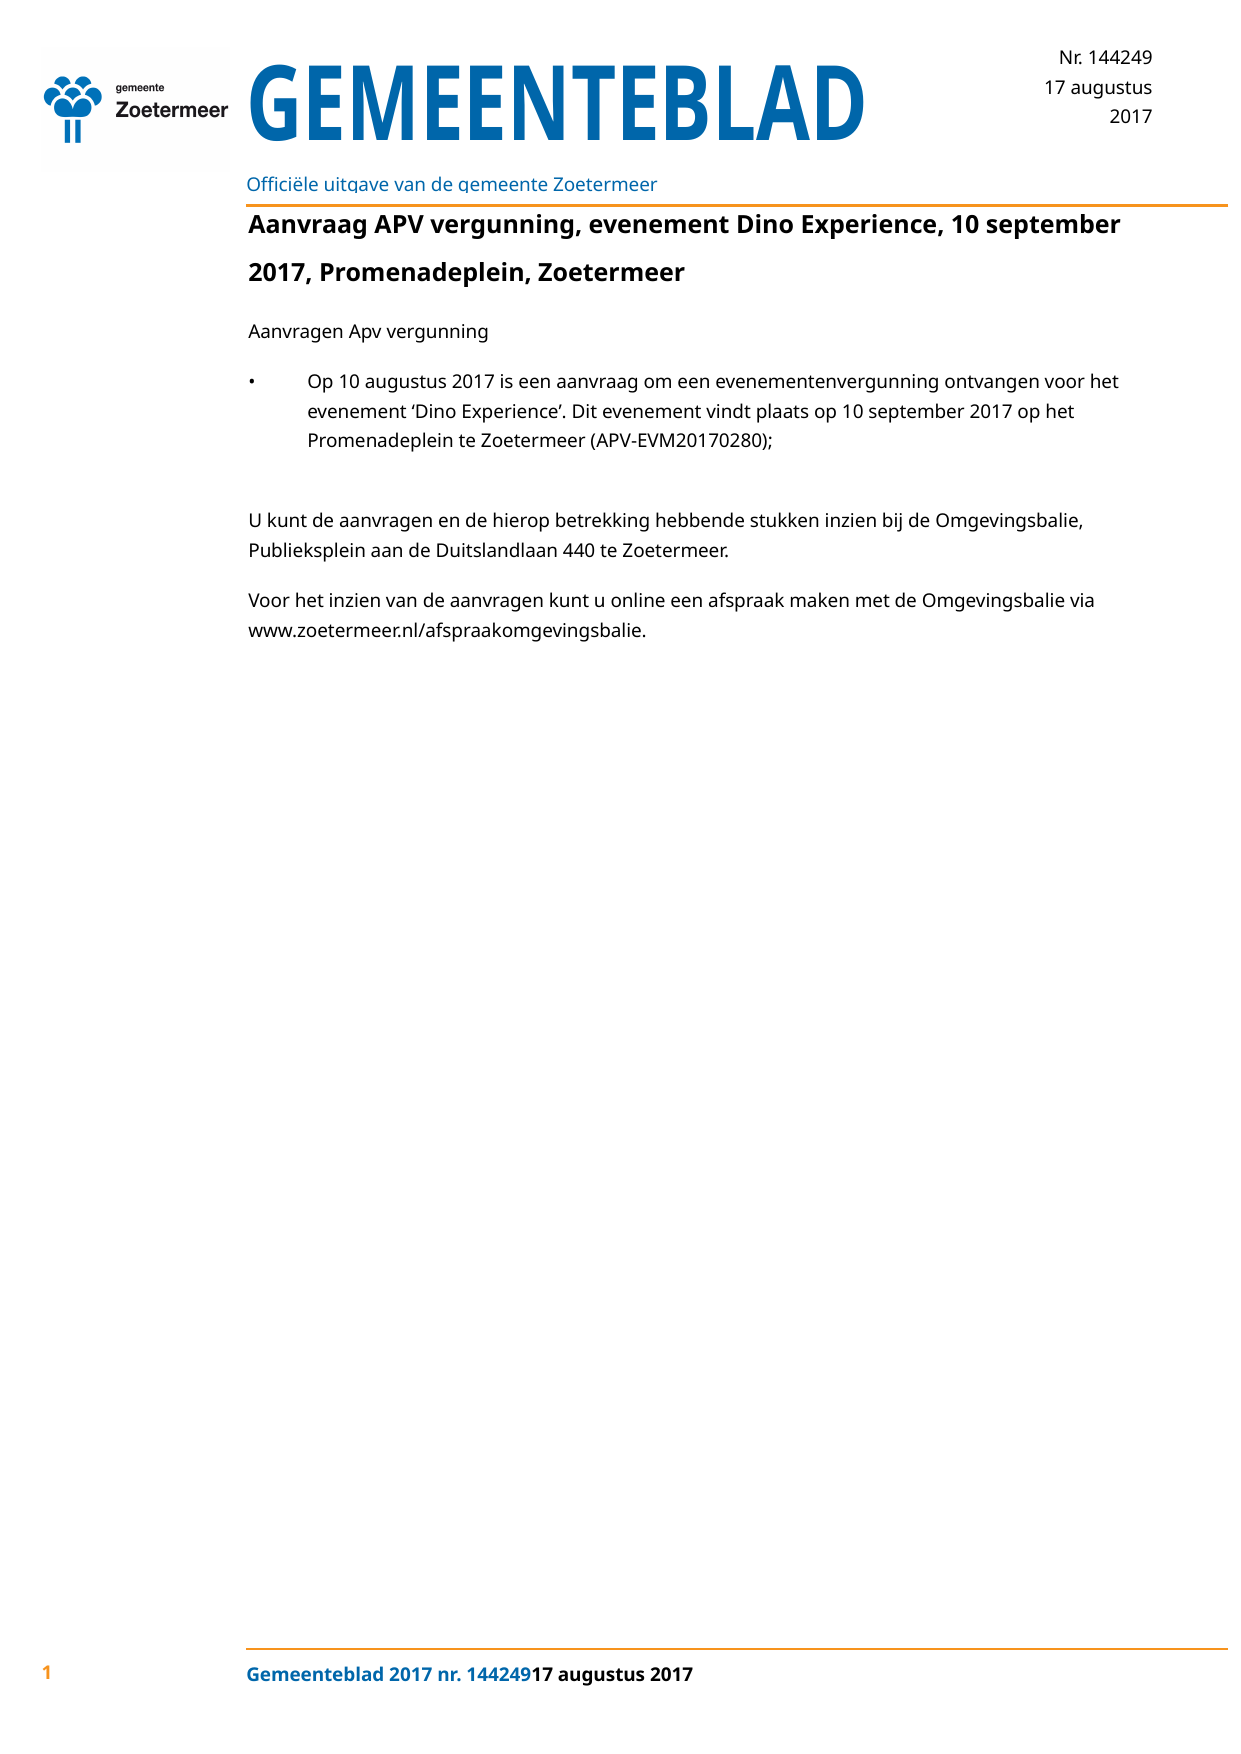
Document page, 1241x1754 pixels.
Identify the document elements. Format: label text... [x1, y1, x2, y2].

list Op 10 augustus 2017 is een aanvraag om een evenementenvergunning ontvangen voor het evenement ‘Dino Experience’. Dit evenement vindt plaats op 10 september 2017 op het Promenadeplein te Zoetermeer (APV-EVM20170280); [248, 368, 1152, 453]
text U kunt de aanvragen en de hierop betrekking hebbende stukken inzien bij de Omgevingsbalie, Publieksplein aan de Duitslandlaan 440 te Zoetermeer. [248, 507, 1152, 563]
text Aanvraag APV vergunning, evenement Dino Experience, 10 september 2017, Promenadeplein, Zoetermeer [248, 207, 1152, 288]
text Aanvragen Apv vergunning [248, 318, 1152, 344]
picture [41, 47, 231, 172]
text Voor het inzien van de aanvragen kunt u online een afspraak maken met de Omgevingsbalie via www.zoetermeer.nl/afspraakomgevingsbalie. [248, 587, 1152, 643]
